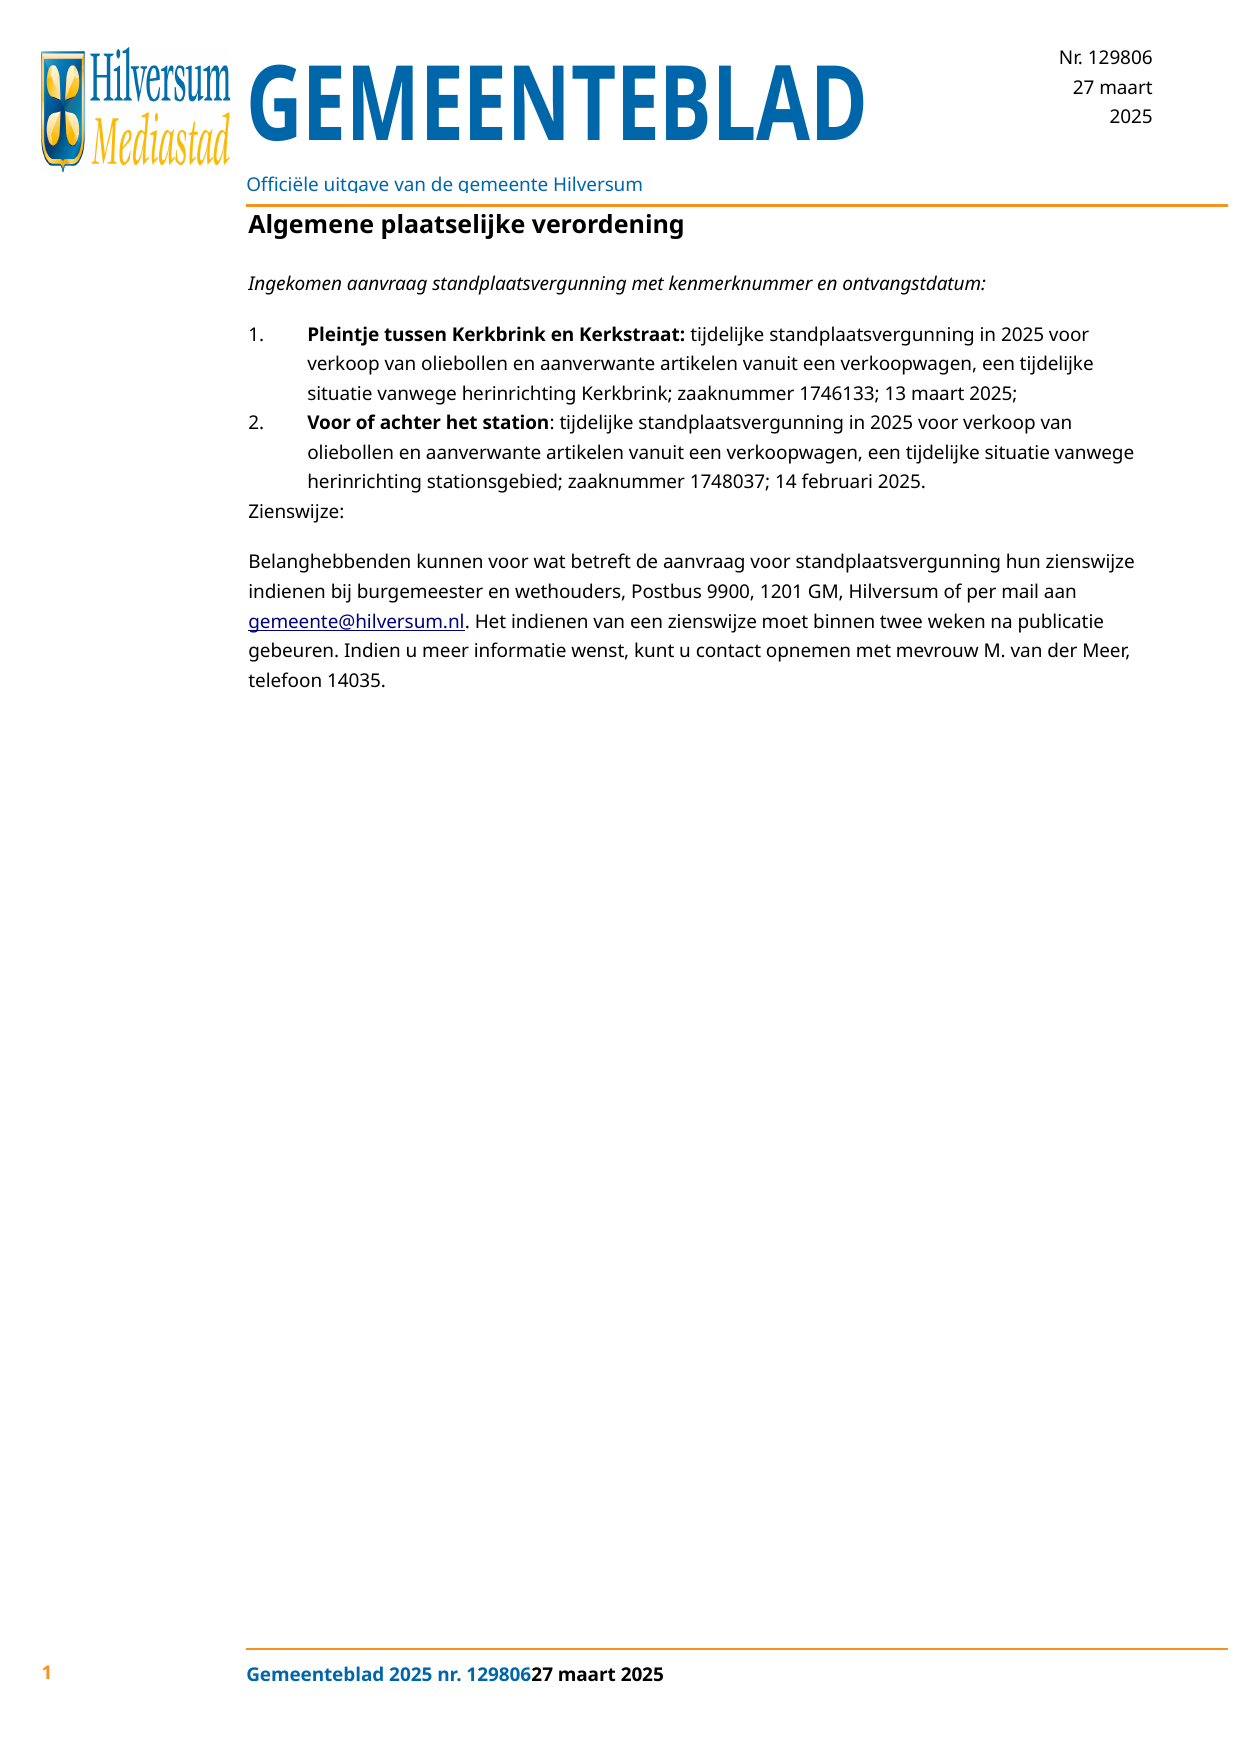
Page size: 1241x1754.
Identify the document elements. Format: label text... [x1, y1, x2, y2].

text Ingekomen aanvraag standplaatsvergunning met kenmerknummer en ontvangstdatum: [248, 270, 1152, 296]
picture [41, 47, 231, 172]
text Zienswijze: [248, 498, 1152, 524]
list Voor of achter het station: tijdelijke standplaatsvergunning in 2025 voor verkoop van oliebollen en aanverwante artikelen vanuit een verkoopwagen, een tijdelijke situatie vanwege herinrichting stationsgebied; zaaknummer 1748037; 14 februari 2025. [248, 409, 1152, 494]
list Pleintje tussen Kerkbrink en Kerkstraat: tijdelijke standplaatsvergunning in 2025 voor verkoop van oliebollen en aanverwante artikelen vanuit een verkoopwagen, een tijdelijke situatie vanwege herinrichting Kerkbrink; zaaknummer 1746133; 13 maart 2025; [248, 321, 1152, 406]
text Algemene plaatselijke verordening [248, 207, 1152, 241]
text Belanghebbenden kunnen voor wat betreft de aanvraag voor standplaatsvergunning hun zienswijze indienen bij burgemeester en wethouders, Postbus 9900, 1201 GM, Hilversum of per mail aan gemeente@hilversum.nl. Het indienen van een zienswijze moet binnen twee weken na publicatie gebeuren. Indien u meer informatie wenst, kunt u contact opnemen met mevrouw M. van der Meer, telefoon 14035. [248, 549, 1152, 693]
